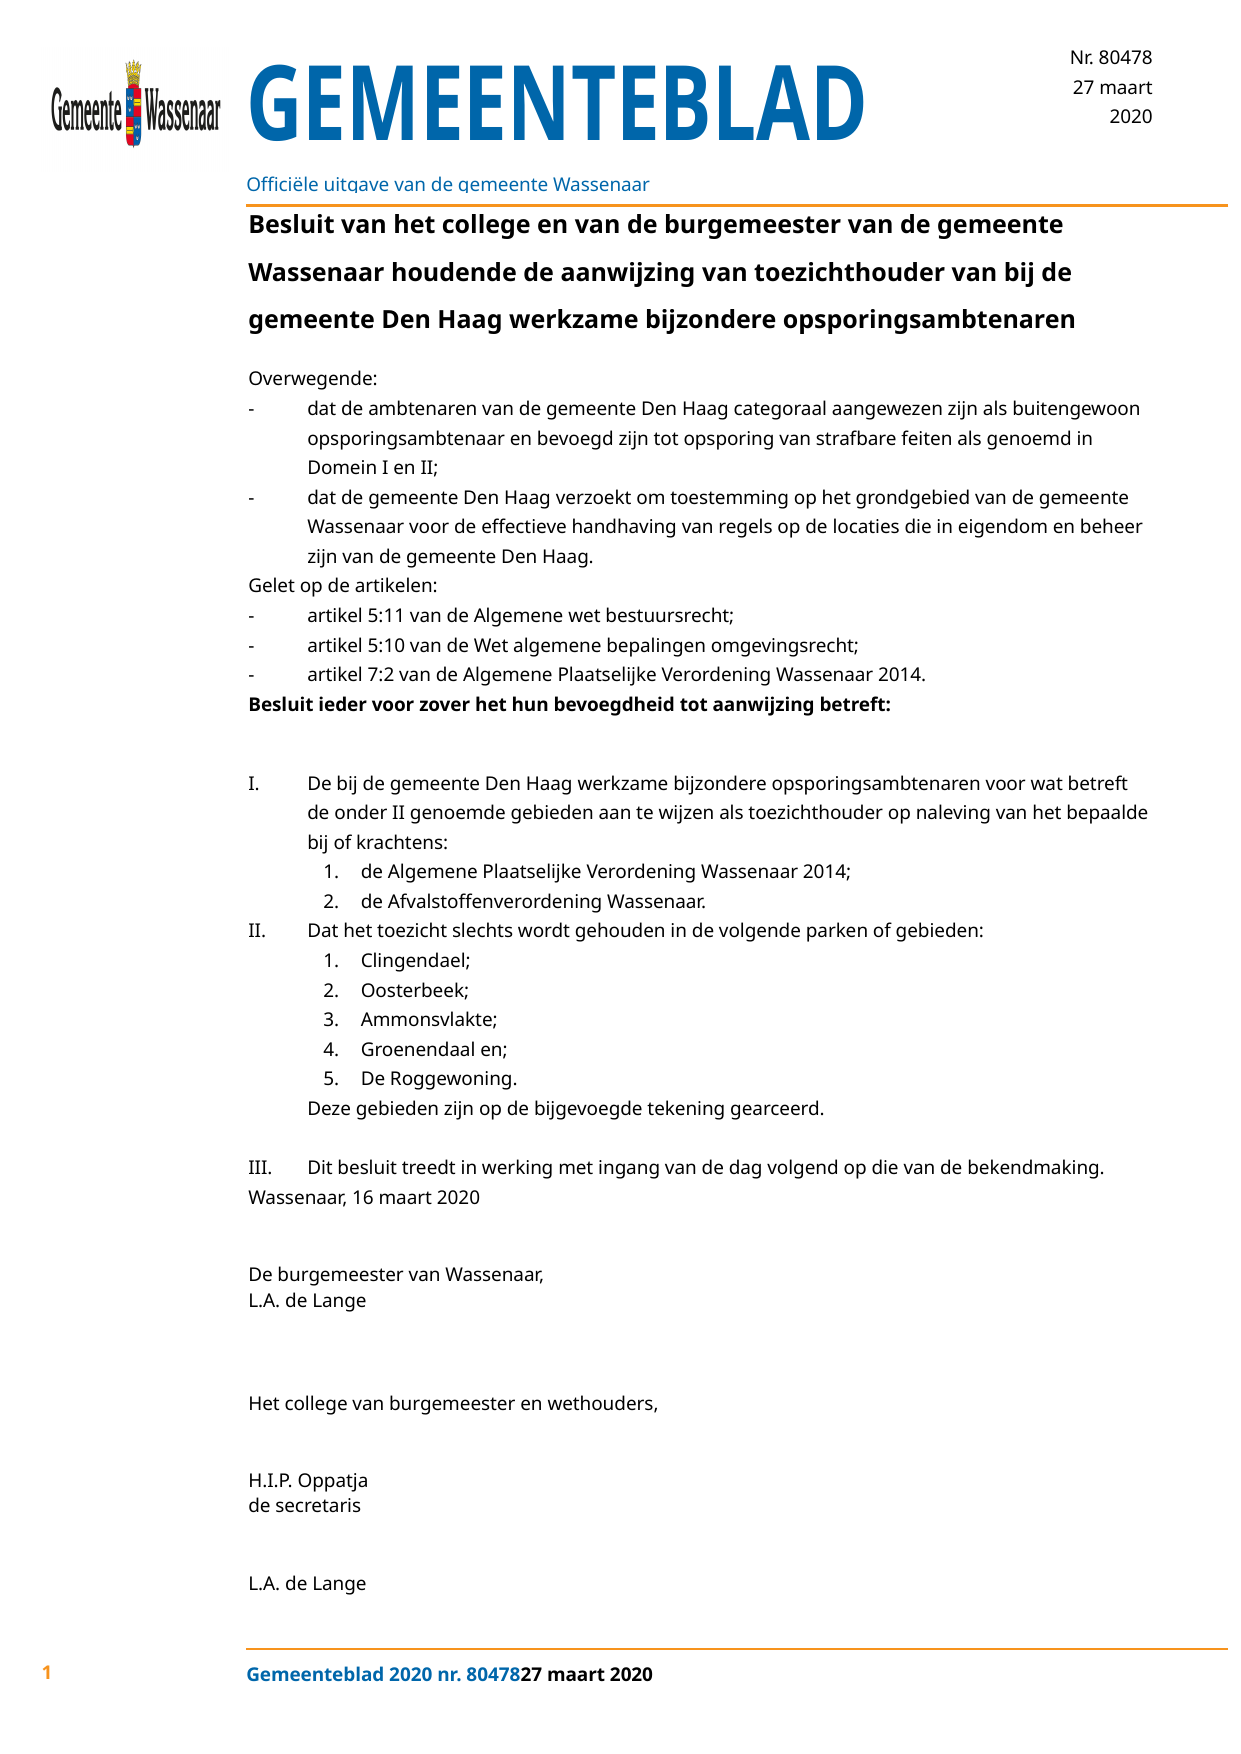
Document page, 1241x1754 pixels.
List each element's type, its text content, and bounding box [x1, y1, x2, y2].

text Het college van burgemeester en wethouders, [248, 1390, 1152, 1416]
text Besluit ieder voor zover het hun bevoegdheid tot aanwijzing betreft: [248, 691, 1152, 717]
list de Afvalstoffenverordening Wassenaar. [323, 888, 1152, 914]
list Clingendael; [323, 947, 1152, 973]
text Wassenaar, 16 maart 2020 [248, 1184, 1152, 1210]
list artikel 7:2 van de Algemene Plaatselijke Verordening Wassenaar 2014. [248, 661, 1152, 687]
list artikel 5:11 van de Algemene wet bestuursrecht; [248, 602, 1152, 628]
text L.A. de Lange [248, 1570, 1152, 1596]
list De bij de gemeente Den Haag werkzame bijzondere opsporingsambtenaren voor wat betreft de onder II genoemde gebieden aan te wijzen als toezichthouder op naleving van het bepaalde bij of krachtens: [248, 770, 1152, 855]
list Deze gebieden zijn op de bijgevoegde tekening gearceerd. [248, 1095, 1152, 1121]
text Gelet op de artikelen: [248, 573, 1152, 598]
list artikel 5:10 van de Wet algemene bepalingen omgevingsrecht; [248, 632, 1152, 657]
text Besluit van het college en van de burgemeester van de gemeente Wassenaar houdende de aanwijzing van toezichthouder van bij de gemeente Den Haag werkzame bijzondere opsporingsambtenaren [248, 207, 1152, 336]
text L.A. de Lange [248, 1287, 1152, 1313]
text De burgemeester van Wassenaar, [248, 1261, 1152, 1287]
picture [41, 47, 231, 172]
list Oosterbeek; [323, 977, 1152, 1003]
list de Algemene Plaatselijke Verordening Wassenaar 2014; [323, 858, 1152, 884]
text de secretaris [248, 1493, 1152, 1518]
list dat de ambtenaren van de gemeente Den Haag categoraal aangewezen zijn als buitengewoon opsporingsambtenaar en bevoegd zijn tot opsporing van strafbare feiten als genoemd in Domein I en II; [248, 395, 1152, 480]
text Overwegende: [248, 366, 1152, 391]
text H.I.P. Oppatja [248, 1467, 1152, 1493]
list Groenendaal en; [323, 1036, 1152, 1062]
list Dat het toezicht slechts wordt gehouden in de volgende parken of gebieden: [248, 918, 1152, 943]
list Ammonsvlakte; [323, 1006, 1152, 1032]
list dat de gemeente Den Haag verzoekt om toestemming op het grondgebied van de gemeente Wassenaar voor de effectieve handhaving van regels op de locaties die in eigendom en beheer zijn van de gemeente Den Haag. [248, 484, 1152, 569]
list De Roggewoning. [323, 1066, 1152, 1091]
list Dit besluit treedt in werking met ingang van de dag volgend op die van de bekendmaking. [248, 1154, 1152, 1180]
